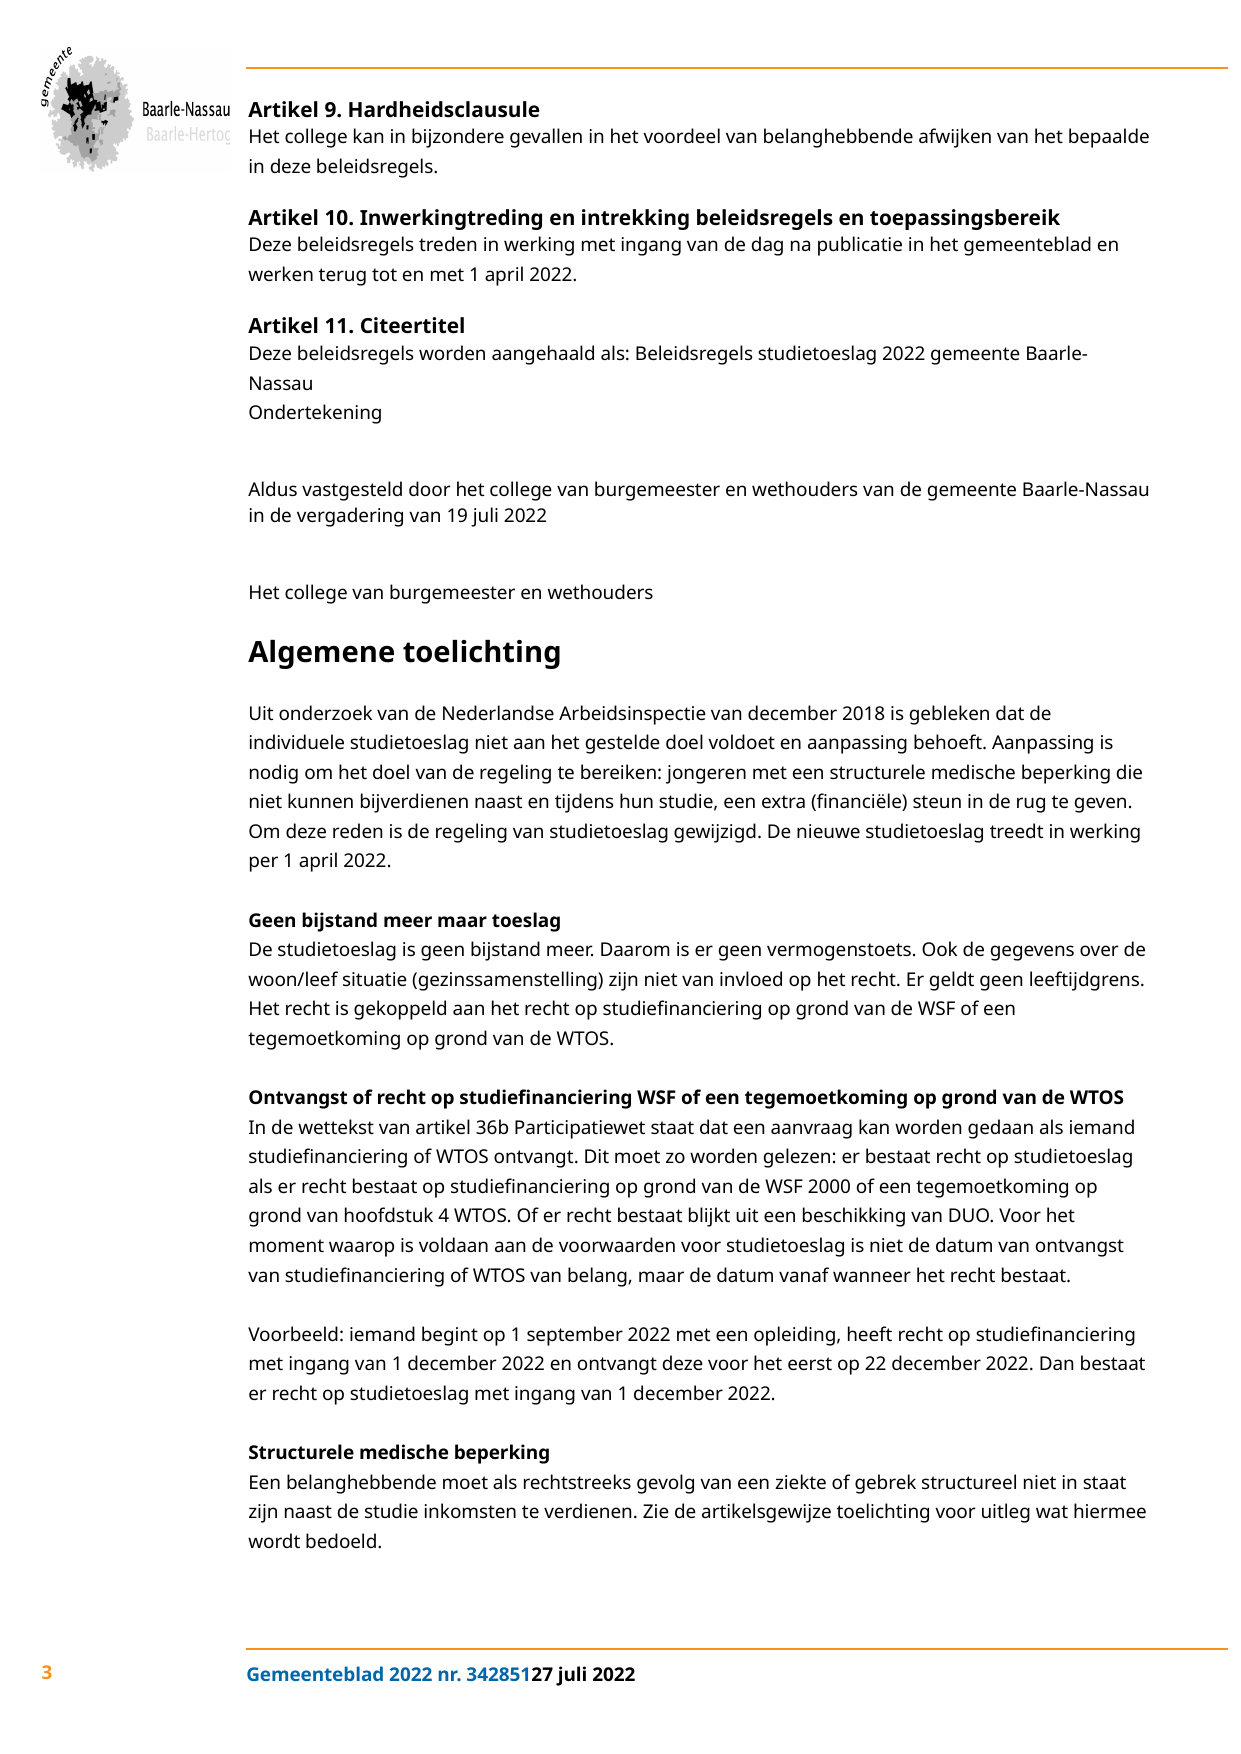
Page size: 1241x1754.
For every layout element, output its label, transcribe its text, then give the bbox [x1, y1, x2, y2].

text Artikel 9. Hardheidsclausule [248, 95, 1152, 123]
text In de wettekst van artikel 36b Participatiewet staat dat een aanvraag kan worden gedaan als iemand studiefinanciering of WTOS ontvangt. Dit moet zo worden gelezen: er bestaat recht op studietoeslag als er recht bestaat op studiefinanciering op grond van de WSF 2000 of een tegemoetkoming op grond van hoofdstuk 4 WTOS. Of er recht bestaat blijkt uit een beschikking van DUO. Voor het moment waarop is voldaan aan de voorwaarden voor studietoeslag is niet de datum van ontvangst van studiefinanciering of WTOS van belang, maar de datum vanaf wanneer het recht bestaat. [248, 1114, 1152, 1287]
text Ondertekening [248, 399, 1152, 425]
text Ontvangst of recht op studiefinanciering WSF of een tegemoetkoming op grond van de WTOS [248, 1084, 1152, 1110]
text Artikel 11. Citeertitel [248, 312, 1152, 340]
picture [41, 47, 231, 172]
text De studietoeslag is geen bijstand meer. Daarom is er geen vermogenstoets. Ook de gegevens over de woon/leef situatie (gezinssamenstelling) zijn niet van invloed op het recht. Er geldt geen leeftijdgrens. Het recht is gekoppeld aan het recht op studiefinanciering op grond van de WSF of een tegemoetkoming op grond van de WTOS. [248, 936, 1152, 1051]
text Een belanghebbende moet als rechtstreeks gevolg van een ziekte of gebrek structureel niet in staat zijn naast de studie inkomsten te verdienen. Zie de artikelsgewijze toelichting voor uitleg wat hiermee wordt bedoeld. [248, 1469, 1152, 1554]
text Deze beleidsregels worden aangehaald als: Beleidsregels studietoeslag 2022 gemeente Baarle-Nassau [248, 340, 1152, 395]
text Geen bijstand meer maar toeslag [248, 907, 1152, 932]
text Aldus vastgesteld door het college van burgemeester en wethouders van de gemeente Baarle-Nassau in de vergadering van 19 juli 2022 [248, 476, 1152, 528]
text Algemene toelichting [248, 631, 1152, 671]
text Het college van burgemeester en wethouders [248, 579, 1152, 605]
text Voorbeeld: iemand begint op 1 september 2022 met een opleiding, heeft recht op studiefinanciering met ingang van 1 december 2022 en ontvangt deze voor het eerst op 22 december 2022. Dan bestaat er recht op studietoeslag met ingang van 1 december 2022. [248, 1321, 1152, 1406]
text Het college kan in bijzondere gevallen in het voordeel van belanghebbende afwijken van het bepaalde in deze beleidsregels. [248, 123, 1152, 178]
text Deze beleidsregels treden in werking met ingang van de dag na publicatie in het gemeenteblad en werken terug tot en met 1 april 2022. [248, 232, 1152, 287]
text Structurele medische beperking [248, 1439, 1152, 1465]
text Artikel 10. Inwerkingtreding en intrekking beleidsregels en toepassingsbereik [248, 203, 1152, 232]
text Uit onderzoek van de Nederlandse Arbeidsinspectie van december 2018 is gebleken dat de individuele studietoeslag niet aan het gestelde doel voldoet en aanpassing behoeft. Aanpassing is nodig om het doel van de regeling te bereiken: jongeren met een structurele medische beperking die niet kunnen bijverdienen naast en tijdens hun studie, een extra (financiële) steun in de rug te geven. Om deze reden is de regeling van studietoeslag gewijzigd. De nieuwe studietoeslag treedt in werking per 1 april 2022. [248, 700, 1152, 873]
